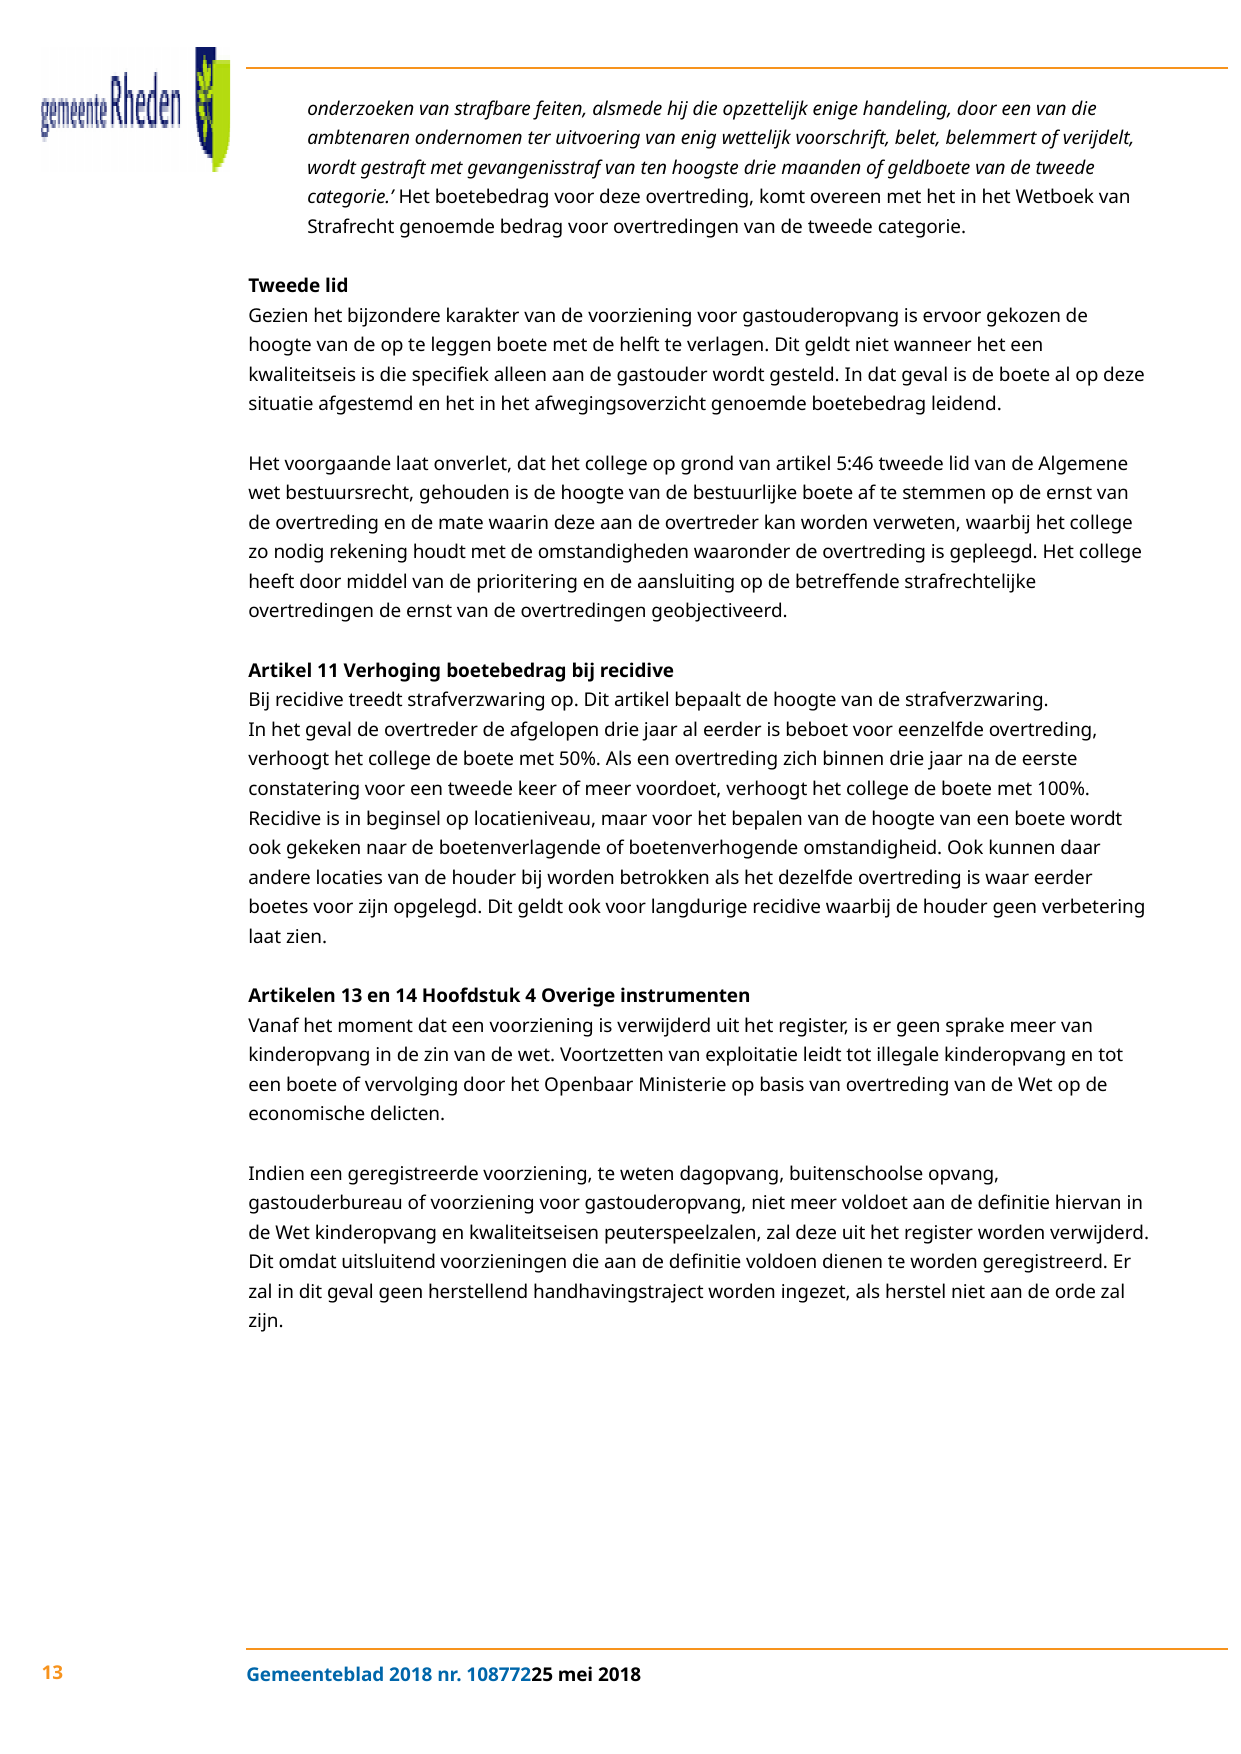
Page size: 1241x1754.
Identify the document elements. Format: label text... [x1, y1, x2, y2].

text Het voorgaande laat onverlet, dat het college op grond van artikel 5:46 tweede lid van de Algemene wet bestuursrecht, gehouden is de hoogte van de bestuurlijke boete af te stemmen op de ernst van de overtreding en de mate waarin deze aan de overtreder kan worden verweten, waarbij het college zo nodig rekening houdt met de omstandigheden waaronder de overtreding is gepleegd. Het college heeft door middel van de prioritering en de aansluiting op de betreffende strafrechtelijke overtredingen de ernst van de overtredingen geobjectiveerd. [248, 450, 1152, 623]
list onderzoeken van strafbare feiten, alsmede hij die opzettelijk enige handeling, door een van die ambtenaren ondernomen ter uitvoering van enig wettelijk voorschrift, belet, belemmert of verijdelt, wordt gestraft met gevangenisstraf van ten hoogste drie maanden of geldboete van de tweede categorie.’ Het boetebedrag voor deze overtreding, komt overeen met het in het Wetboek van Strafrecht genoemde bedrag voor overtredingen van de tweede categorie. [248, 95, 1152, 239]
text Artikelen 13 en 14 Hoofdstuk 4 Overige instrumenten [248, 982, 1152, 1008]
text Gezien het bijzondere karakter van de voorziening voor gastouderopvang is ervoor gekozen de hoogte van de op te leggen boete met de helft te verlagen. Dit geldt niet wanneer het een kwaliteitseis is die specifiek alleen aan de gastouder wordt gesteld. In dat geval is de boete al op deze situatie afgestemd en het in het afwegingsoverzicht genoemde boetebedrag leidend. [248, 302, 1152, 416]
text Recidive is in beginsel op locatieniveau, maar voor het bepalen van de hoogte van een boete wordt ook gekeken naar de boetenverlagende of boetenverhogende omstandigheid. Ook kunnen daar andere locaties van de houder bij worden betrokken als het dezelfde overtreding is waar eerder boetes voor zijn opgelegd. Dit geldt ook voor langdurige recidive waarbij de houder geen verbetering laat zien. [248, 805, 1152, 949]
text Artikel 11 Verhoging boetebedrag bij recidive [248, 657, 1152, 683]
text Vanaf het moment dat een voorziening is verwijderd uit het register, is er geen sprake meer van kinderopvang in de zin van de wet. Voortzetten van exploitatie leidt tot illegale kinderopvang en tot een boete of vervolging door het Openbaar Ministerie op basis van overtreding van de Wet op de economische delicten. [248, 1012, 1152, 1126]
text Tweede lid [248, 272, 1152, 298]
text Indien een geregistreerde voorziening, te weten dagopvang, buitenschoolse opvang, gastouderbureau of voorziening voor gastouderopvang, niet meer voldoet aan de definitie hiervan in de Wet kinderopvang en kwaliteitseisen peuterspeelzalen, zal deze uit het register worden verwijderd. Dit omdat uitsluitend voorzieningen die aan de definitie voldoen dienen te worden geregistreerd. Er zal in dit geval geen herstellend handhavingstraject worden ingezet, als herstel niet aan de orde zal zijn. [248, 1160, 1152, 1333]
text Bij recidive treedt strafverzwaring op. Dit artikel bepaalt de hoogte van de strafverzwaring. [248, 686, 1152, 712]
text In het geval de overtreder de afgelopen drie jaar al eerder is beboet voor eenzelfde overtreding, verhoogt het college de boete met 50%. Als een overtreding zich binnen drie jaar na de eerste constatering voor een tweede keer of meer voordoet, verhoogt het college de boete met 100%. [248, 716, 1152, 801]
picture [41, 47, 231, 172]
